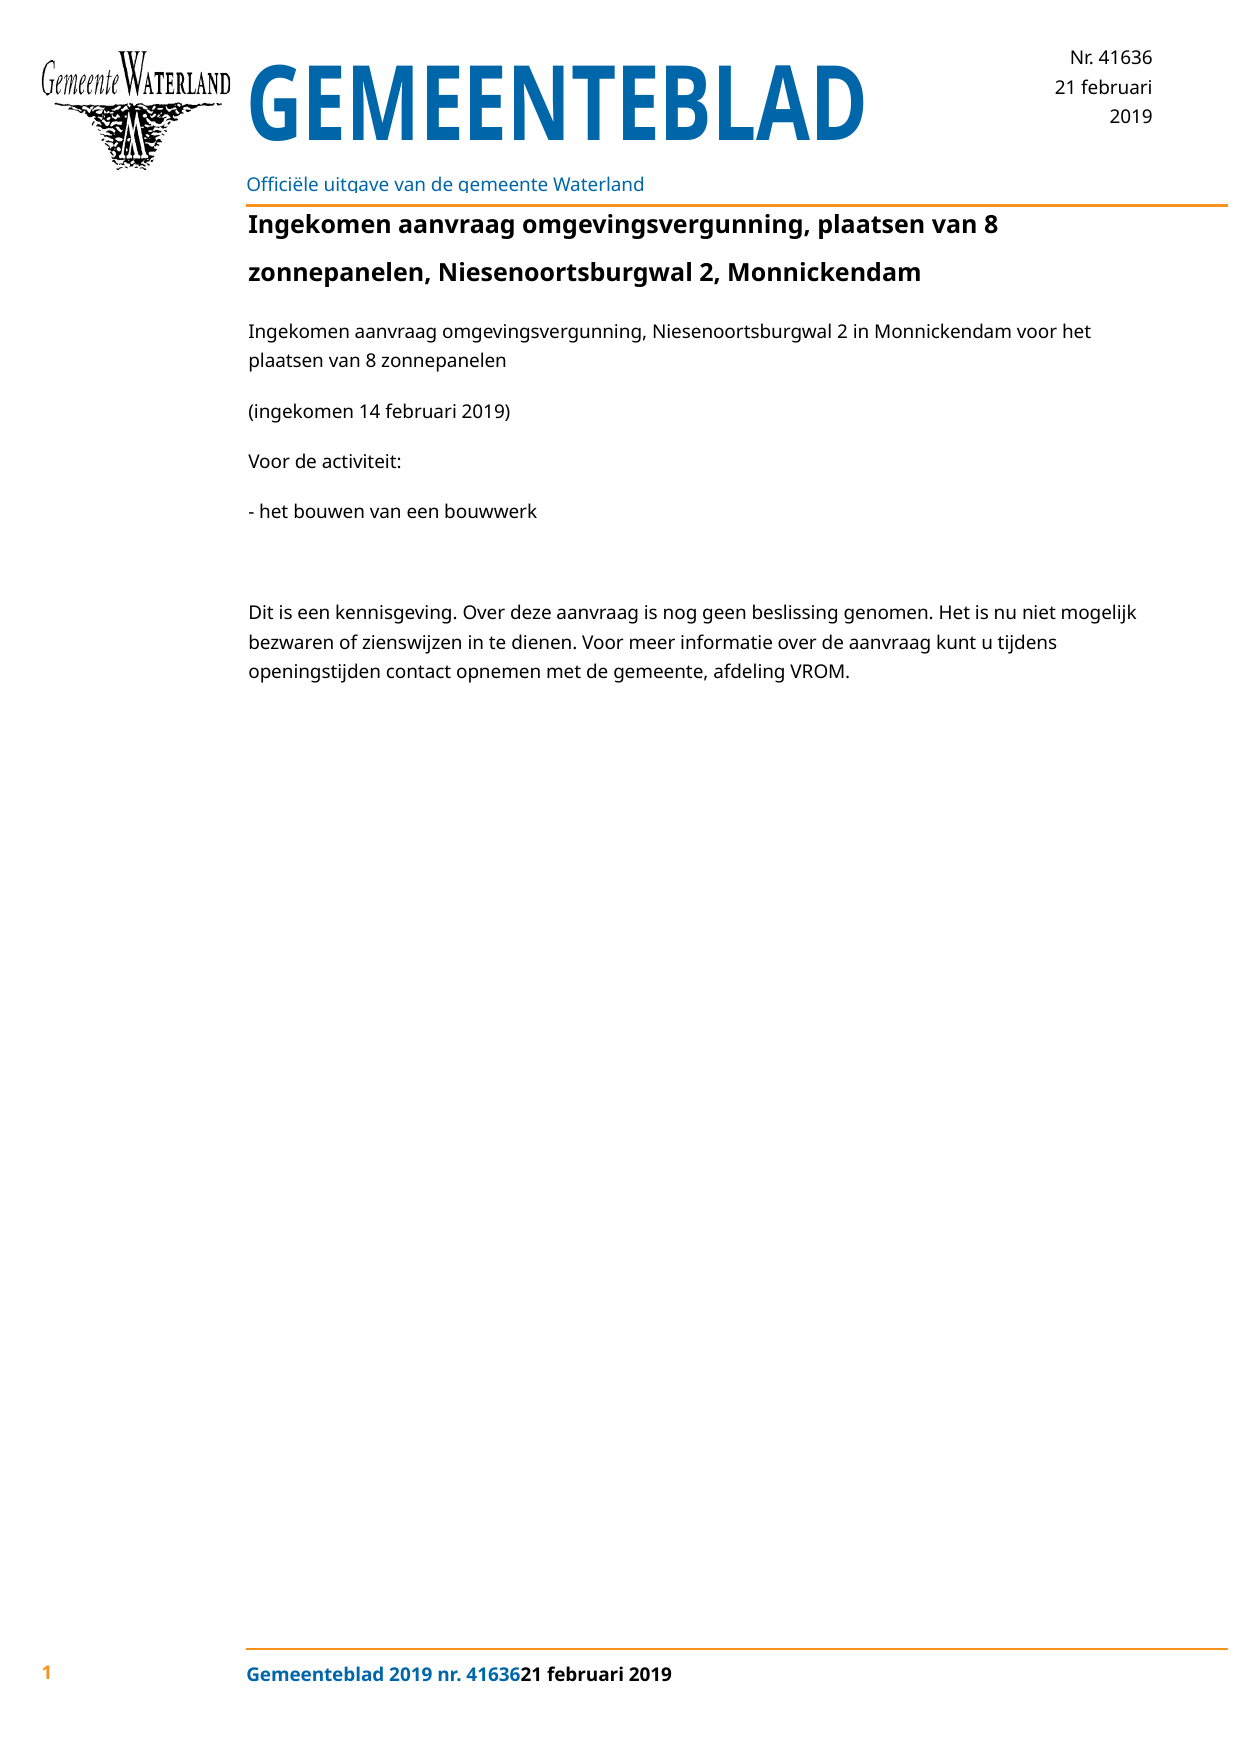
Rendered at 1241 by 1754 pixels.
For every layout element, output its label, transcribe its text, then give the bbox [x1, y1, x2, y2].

text Dit is een kennisgeving. Over deze aanvraag is nog geen beslissing genomen. Het is nu niet mogelijk bezwaren of zienswijzen in te dienen. Voor meer informatie over de aanvraag kunt u tijdens openingstijden contact opnemen met de gemeente, afdeling VROM. [248, 599, 1152, 684]
text Ingekomen aanvraag omgevingsvergunning, plaatsen van 8 zonnepanelen, Niesenoortsburgwal 2, Monnickendam [248, 207, 1152, 288]
text - het bouwen van een bouwwerk [248, 499, 1152, 524]
picture [41, 47, 231, 172]
text Voor de activiteit: [248, 448, 1152, 474]
text (ingekomen 14 februari 2019) [248, 398, 1152, 424]
text Ingekomen aanvraag omgevingsvergunning, Niesenoortsburgwal 2 in Monnickendam voor het plaatsen van 8 zonnepanelen [248, 318, 1152, 373]
